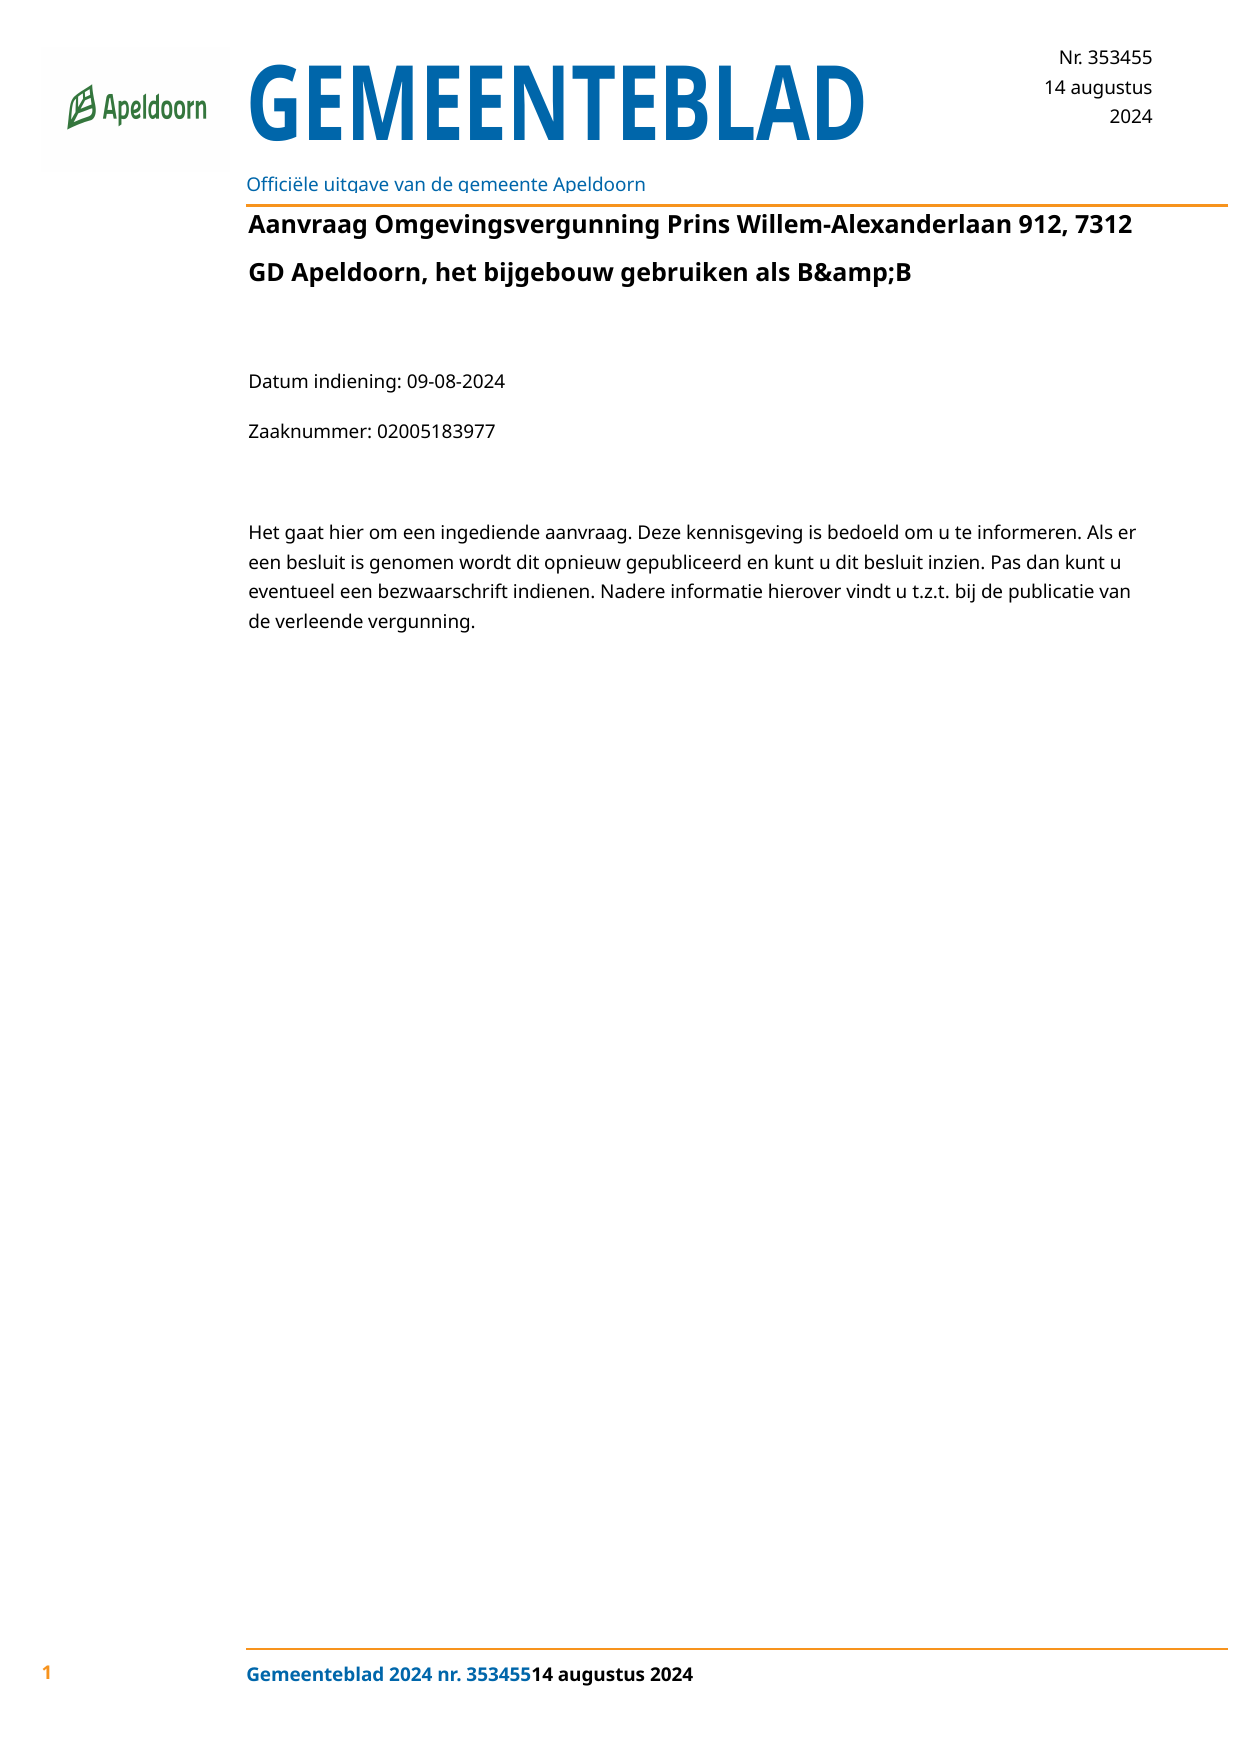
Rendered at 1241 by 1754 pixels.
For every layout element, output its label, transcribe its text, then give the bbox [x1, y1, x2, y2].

text Het gaat hier om een ingediende aanvraag. Deze kennisgeving is bedoeld om u te informeren. Als er een besluit is genomen wordt dit opnieuw gepubliceerd en kunt u dit besluit inzien. Pas dan kunt u eventueel een bezwaarschrift indienen. Nadere informatie hierover vindt u t.z.t. bij de publicatie van de verleende vergunning. [248, 519, 1152, 634]
text Datum indiening: 09-08-2024 [248, 368, 1152, 394]
picture [41, 47, 231, 172]
text Aanvraag Omgevingsvergunning Prins Willem-Alexanderlaan 912, 7312 GD Apeldoorn, het bijgebouw gebruiken als B&amp;B [248, 207, 1152, 288]
text Zaaknummer: 02005183977 [248, 419, 1152, 444]
